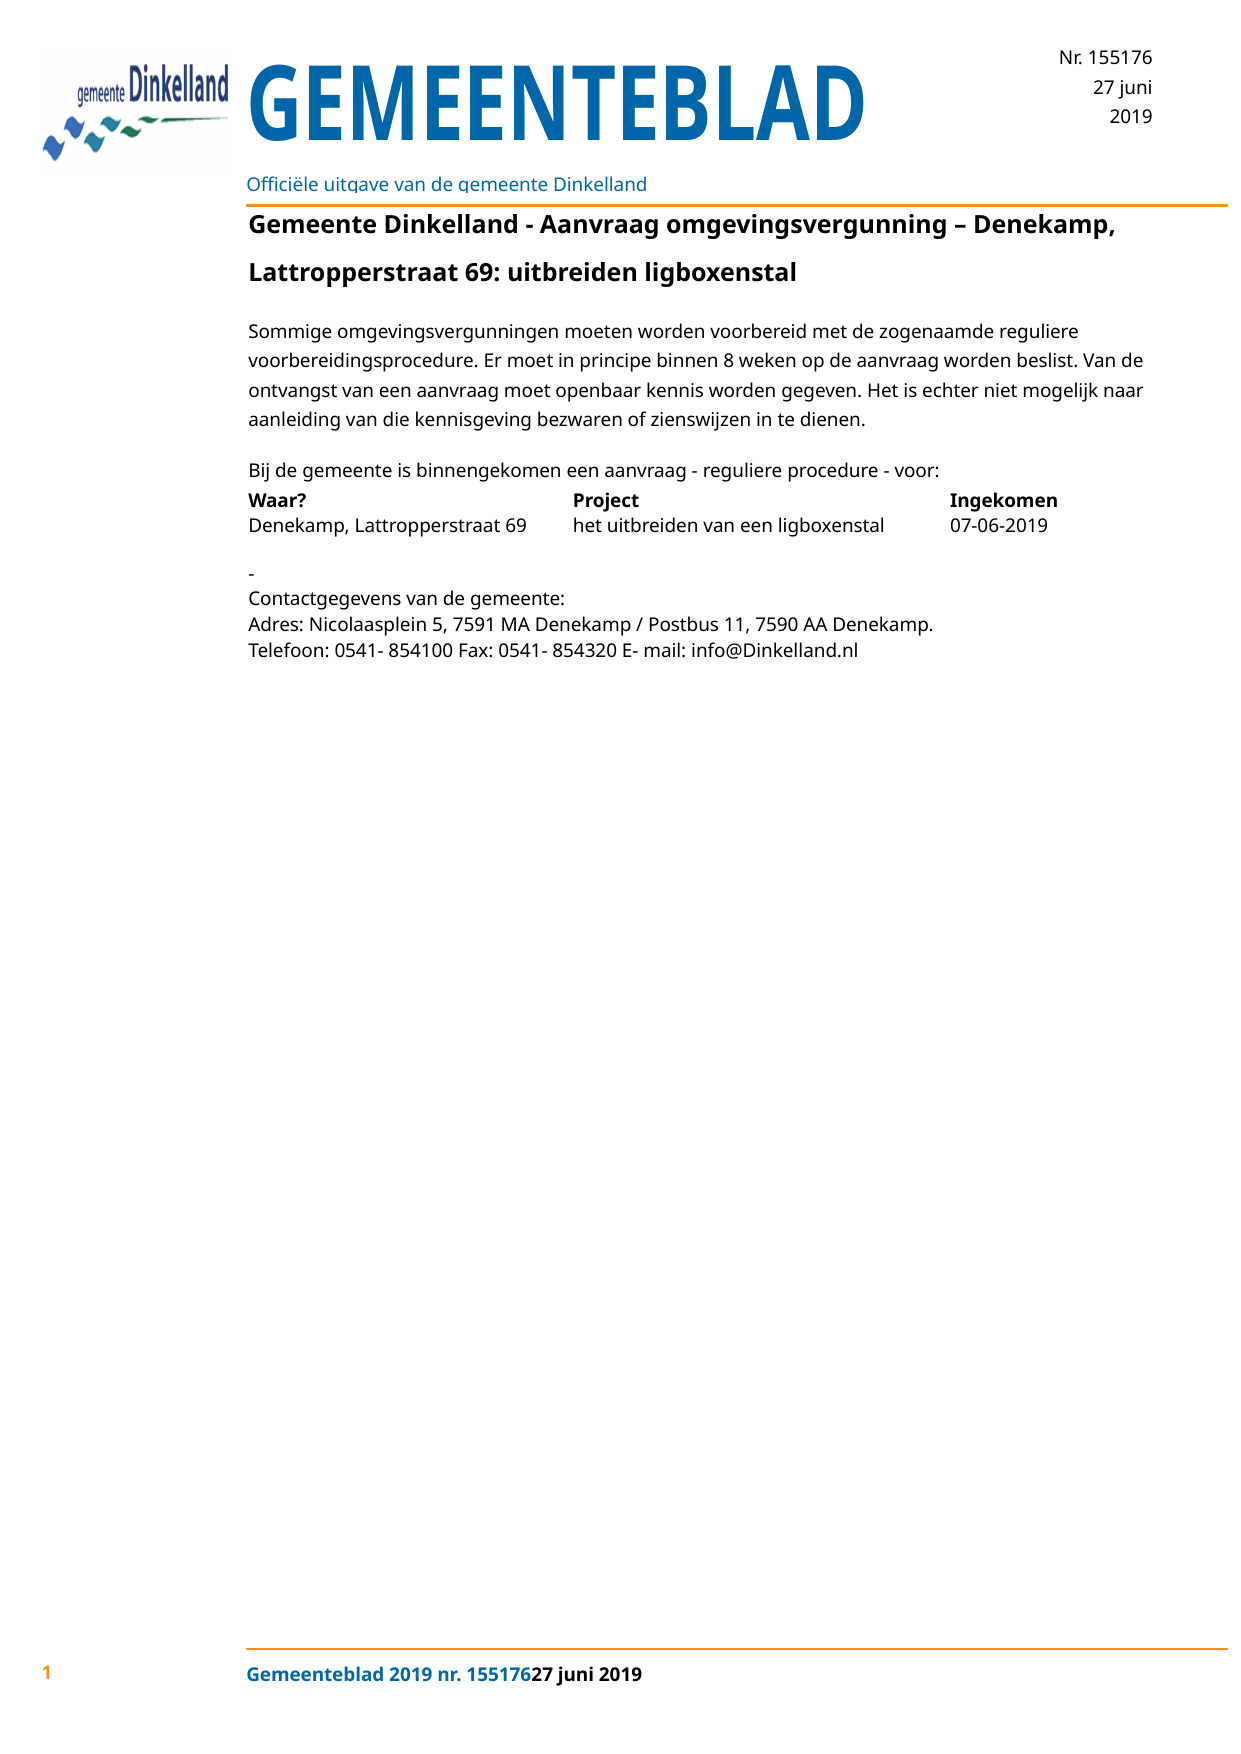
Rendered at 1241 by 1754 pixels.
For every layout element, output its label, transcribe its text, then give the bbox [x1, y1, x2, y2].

text Contactgegevens van de gemeente: [248, 585, 1152, 611]
table_header Ingekomen [950, 487, 1152, 512]
table_cell 07-06-2019 [950, 513, 1152, 538]
table_cell Denekamp, Lattropperstraat 69 [248, 513, 573, 538]
text Adres: Nicolaasplein 5, 7591 MA Denekamp / Postbus 11, 7590 AA Denekamp. [248, 611, 1152, 637]
text - [248, 560, 1152, 585]
table_header Project [573, 487, 950, 512]
text Telefoon: 0541- 854100 Fax: 0541- 854320 E- mail: info@Dinkelland.nl [248, 637, 1152, 663]
picture [41, 47, 231, 172]
text Sommige omgevingsvergunningen moeten worden voorbereid met de zogenaamde reguliere voorbereidingsprocedure. Er moet in principe binnen 8 weken op de aanvraag worden beslist. Van de ontvangst van een aanvraag moet openbaar kennis worden gegeven. Het is echter niet mogelijk naar aanleiding van die kennisgeving bezwaren of zienswijzen in te dienen. [248, 318, 1152, 432]
table_header Waar? [248, 487, 573, 512]
text Gemeente Dinkelland - Aanvraag omgevingsvergunning – Denekamp, Lattropperstraat 69: uitbreiden ligboxenstal [248, 207, 1152, 288]
table_cell het uitbreiden van een ligboxenstal [573, 513, 950, 538]
text Bij de gemeente is binnengekomen een aanvraag - reguliere procedure - voor: [248, 457, 1152, 483]
